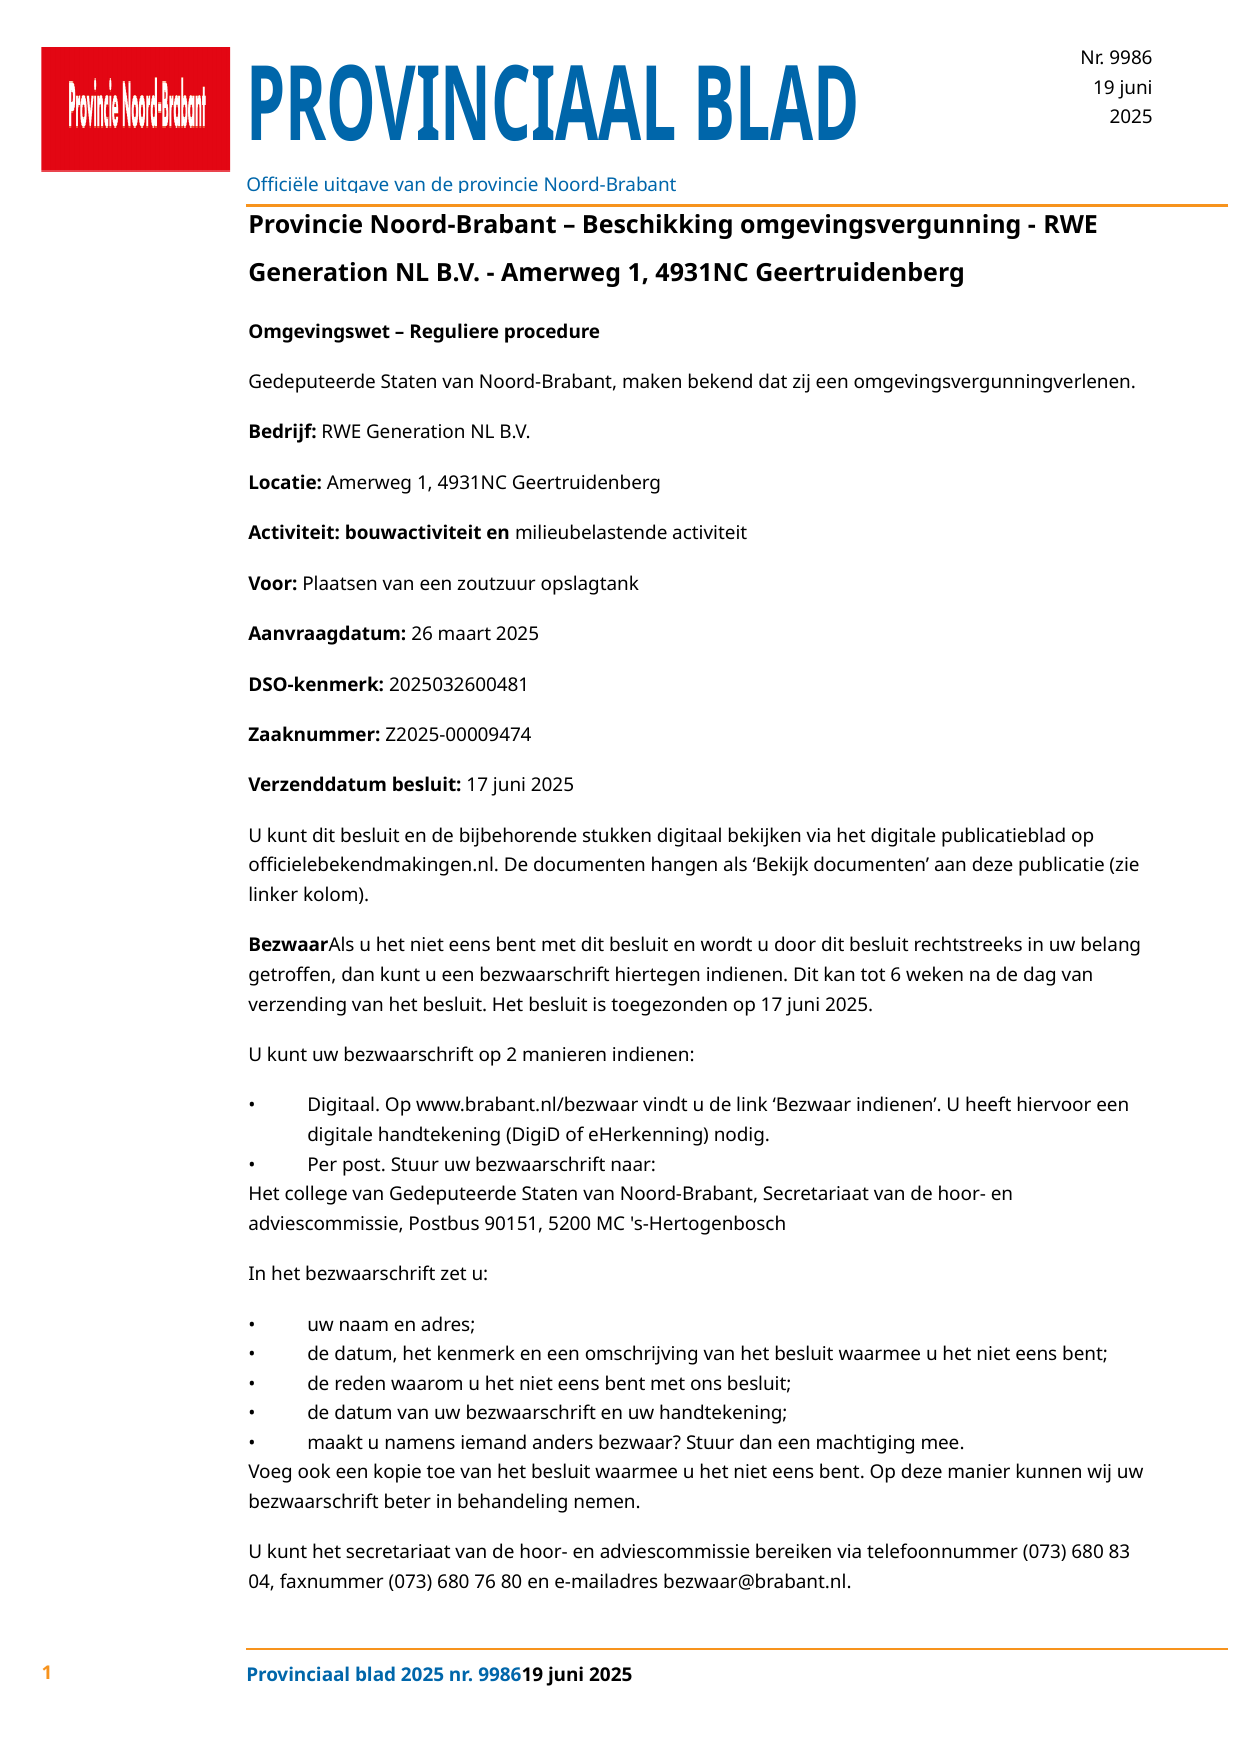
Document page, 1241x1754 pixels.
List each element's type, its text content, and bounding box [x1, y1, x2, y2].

picture [41, 47, 231, 172]
text U kunt uw bezwaarschrift op 2 manieren indienen: [248, 1041, 1152, 1067]
text Voor: Plaatsen van een zoutzuur opslagtank [248, 570, 1152, 596]
list uw naam en adres; [248, 1311, 1152, 1337]
text Bedrijf: RWE Generation NL B.V. [248, 419, 1152, 444]
text Het college van Gedeputeerde Staten van Noord-Brabant, Secretariaat van de hoor- en adviescommissie, Postbus 90151, 5200 MC 's‑Hertogenbosch [248, 1180, 1152, 1236]
text Activiteit: bouwactiviteit en milieubelastende activiteit [248, 519, 1152, 545]
text Omgevingswet – Reguliere procedure [248, 318, 1152, 344]
text In het bezwaarschrift zet u: [248, 1260, 1152, 1286]
list Per post. Stuur uw bezwaarschrift naar: [248, 1151, 1152, 1177]
text Verzenddatum besluit: 17 juni 2025 [248, 772, 1152, 797]
text Locatie: Amerweg 1, 4931NC Geertruidenberg [248, 469, 1152, 495]
text U kunt het secretariaat van de hoor- en adviescommissie bereiken via telefoonnummer (073) 680 83 04, faxnummer (073) 680 76 80 en e-mailadres bezwaar@brabant.nl. [248, 1539, 1152, 1594]
list de datum, het kenmerk en een omschrijving van het besluit waarmee u het niet eens bent; [248, 1340, 1152, 1366]
list Digitaal. Op www.brabant.nl/bezwaar vindt u de link ‘Bezwaar indienen’. U heeft hiervoor een digitale handtekening (DigiD of eHerkenning) nodig. [248, 1092, 1152, 1147]
text U kunt dit besluit en de bijbehorende stukken digitaal bekijken via het digitale publicatieblad op officielebekendmakingen.nl. De documenten hangen als ‘Bekijk documenten’ aan deze publicatie (zie linker kolom). [248, 822, 1152, 907]
list maakt u namens iemand anders bezwaar? Stuur dan een machtiging mee. [248, 1429, 1152, 1455]
text BezwaarAls u het niet eens bent met dit besluit en wordt u door dit besluit rechtstreeks in uw belang getroffen, dan kunt u een bezwaarschrift hiertegen indienen. Dit kan tot 6 weken na de dag van verzending van het besluit. Het besluit is toegezonden op 17 juni 2025. [248, 932, 1152, 1017]
text Zaaknummer: Z2025-00009474 [248, 721, 1152, 747]
text Voeg ook een kopie toe van het besluit waarmee u het niet eens bent. Op deze manier kunnen wij uw bezwaarschrift beter in behandeling nemen. [248, 1459, 1152, 1514]
list de datum van uw bezwaarschrift en uw handtekening; [248, 1399, 1152, 1425]
text Provincie Noord-Brabant – Beschikking omgevingsvergunning - RWE Generation NL B.V. - Amerweg 1, 4931NC Geertruidenberg [248, 207, 1152, 288]
text DSO-kenmerk: 2025032600481 [248, 671, 1152, 697]
text Gedeputeerde Staten van Noord-Brabant, maken bekend dat zij een omgevingsvergunningverlenen. [248, 368, 1152, 394]
list de reden waarom u het niet eens bent met ons besluit; [248, 1370, 1152, 1396]
text Aanvraagdatum: 26 maart 2025 [248, 620, 1152, 646]
